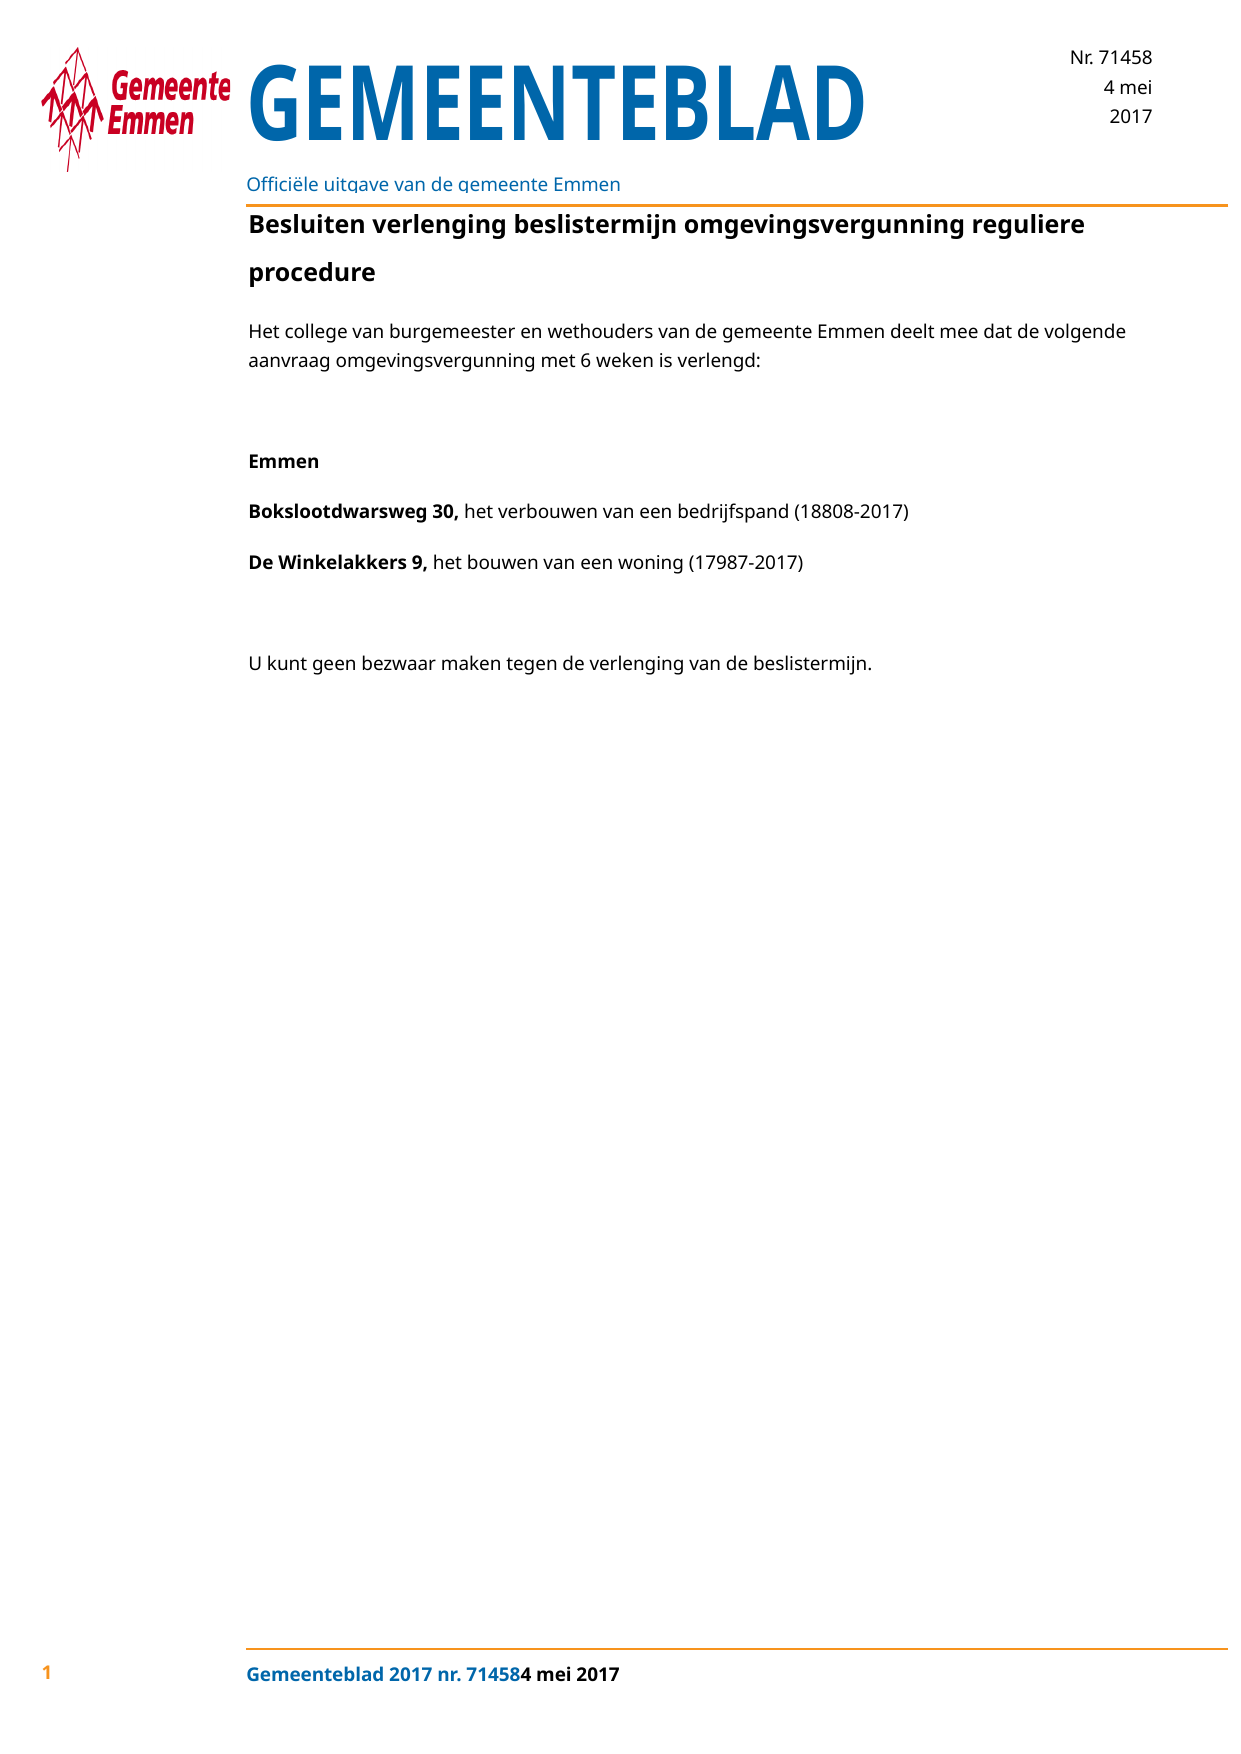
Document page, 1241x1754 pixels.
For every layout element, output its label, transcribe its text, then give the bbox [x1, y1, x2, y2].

picture [41, 47, 231, 172]
text Emmen [248, 448, 1152, 474]
text Het college van burgemeester en wethouders van de gemeente Emmen deelt mee dat de volgende aanvraag omgevingsvergunning met 6 weken is verlengd: [248, 318, 1152, 373]
text U kunt geen bezwaar maken tegen de verlenging van de beslistermijn. [248, 650, 1152, 676]
text Besluiten verlenging beslistermijn omgevingsvergunning reguliere procedure [248, 207, 1152, 288]
text De Winkelakkers 9, het bouwen van een woning (17987-2017) [248, 549, 1152, 575]
text Bokslootdwarsweg 30, het verbouwen van een bedrijfspand (18808-2017) [248, 499, 1152, 524]
